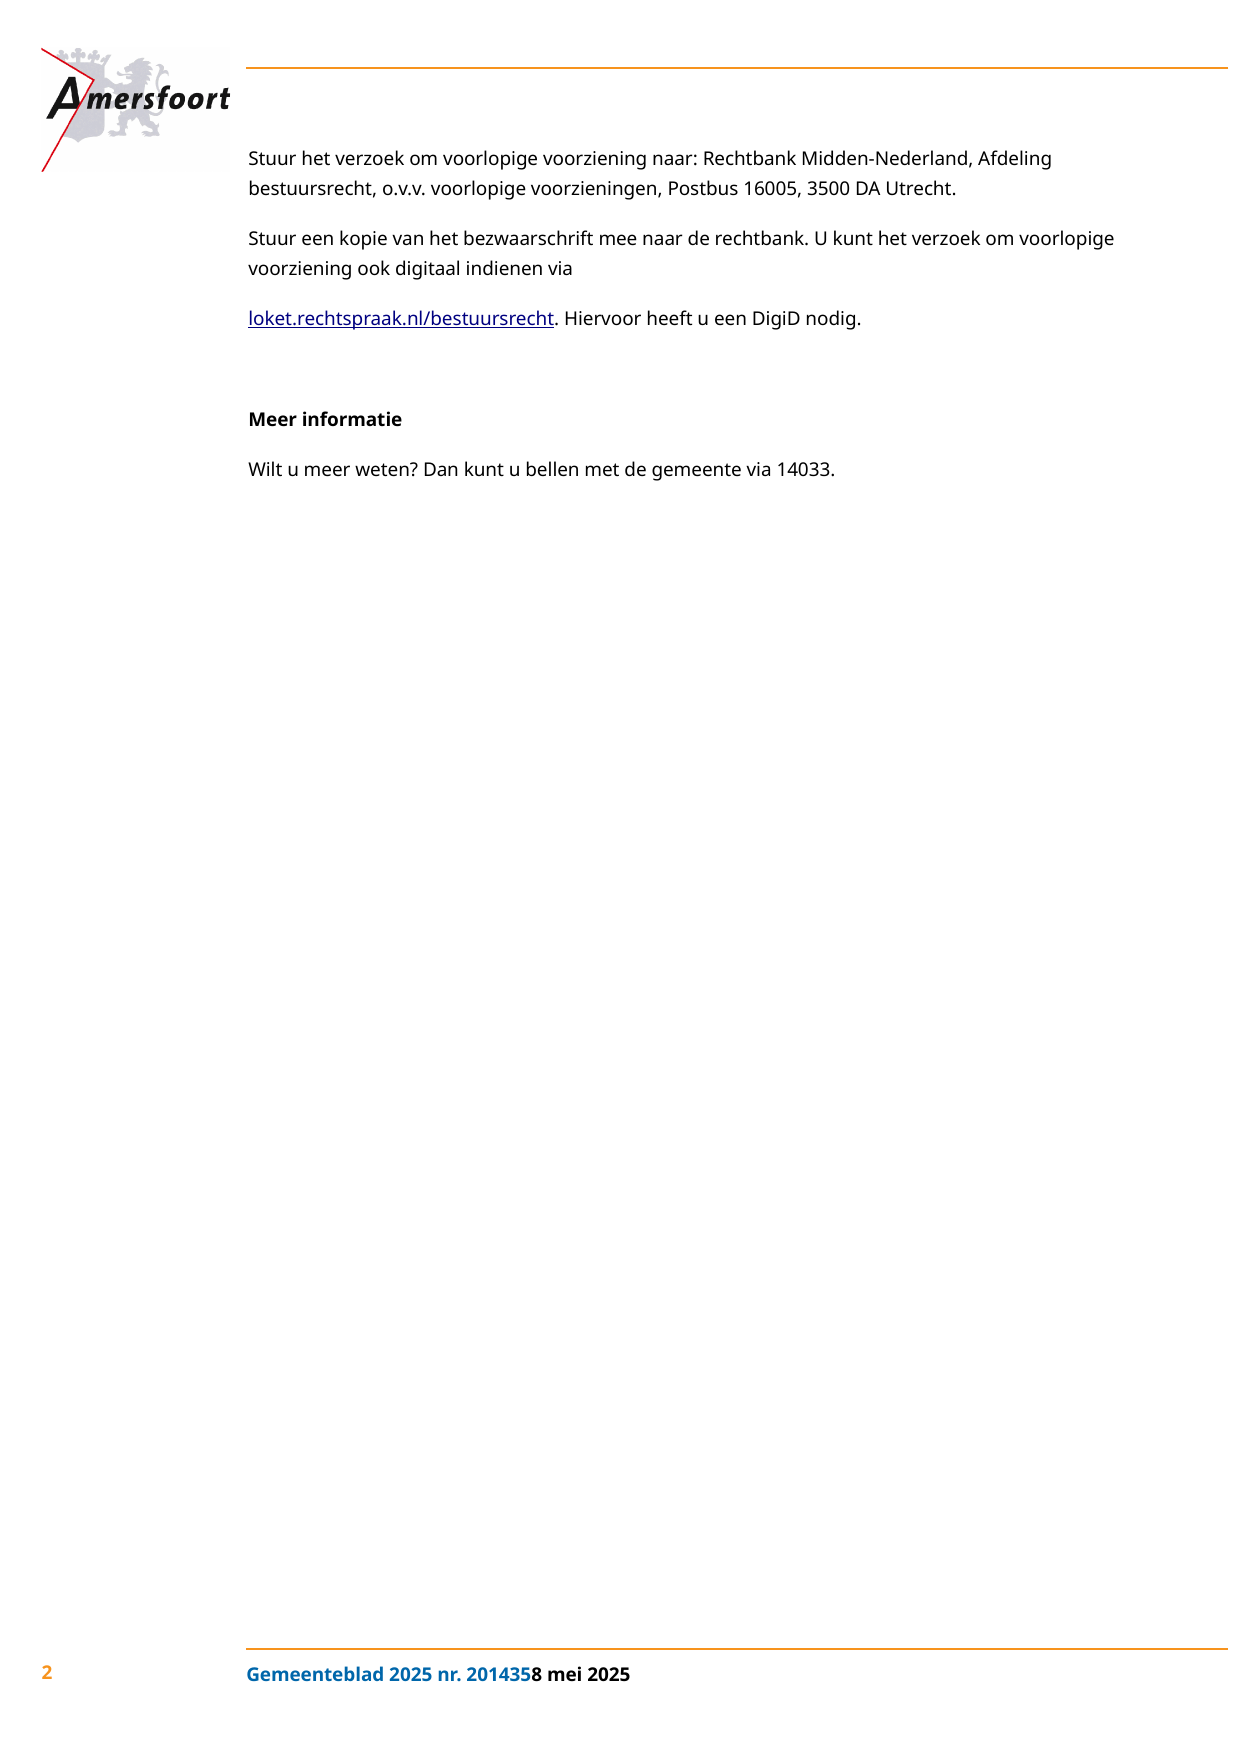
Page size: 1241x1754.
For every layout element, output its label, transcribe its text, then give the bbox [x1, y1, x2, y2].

text Wilt u meer weten? Dan kunt u bellen met de gemeente via 14033. [248, 456, 1152, 482]
text Stuur het verzoek om voorlopige voorziening naar: Rechtbank Midden-Nederland, Afdeling bestuursrecht, o.v.v. voorlopige voorzieningen, Postbus 16005, 3500 DA Utrecht. [248, 145, 1152, 201]
text loket.rechtspraak.nl/bestuursrecht. Hiervoor heeft u een DigiD nodig. [248, 305, 1152, 331]
picture [41, 47, 231, 172]
text Meer informatie [248, 406, 1152, 432]
text Stuur een kopie van het bezwaarschrift mee naar de rechtbank. U kunt het verzoek om voorlopige voorziening ook digitaal indienen via [248, 225, 1152, 281]
